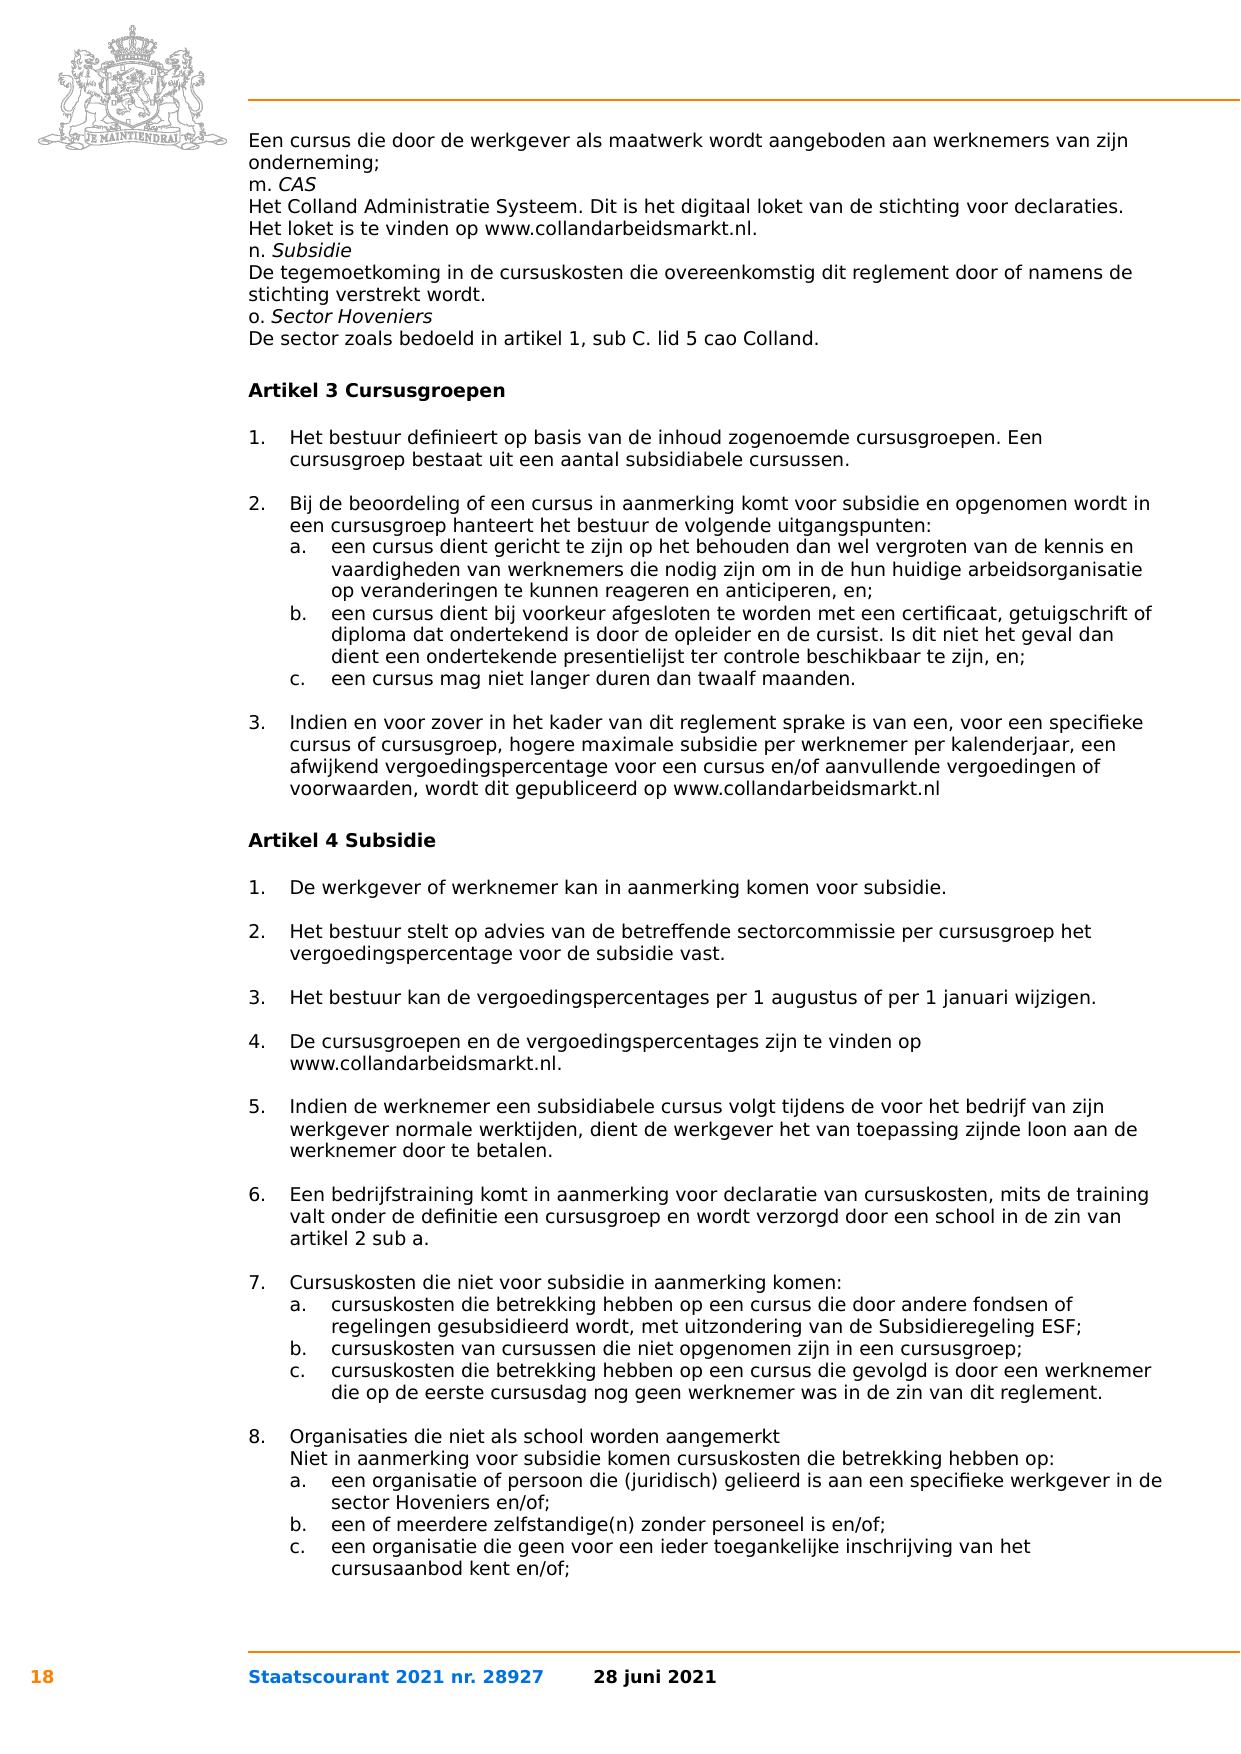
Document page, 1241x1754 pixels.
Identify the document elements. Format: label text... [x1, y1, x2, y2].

text a. een organisatie of persoon die (juridisch) gelieerd is aan een specifieke werkgever in de sector Hoveniers en/of; [289, 1470, 1163, 1514]
text Niet in aanmerking voor subsidie komen cursuskosten die betrekking hebben op: [289, 1448, 1163, 1470]
text De sector zoals bedoeld in artikel 1, sub C. lid 5 cao Colland. [248, 328, 1163, 350]
text 1. Het bestuur definieert op basis van de inhoud zogenoemde cursusgroepen. Een cursusgroep bestaat uit een aantal subsidiabele cursussen. [248, 427, 1163, 471]
picture [38, 25, 227, 150]
text 7. Cursuskosten die niet voor subsidie in aanmerking komen: [248, 1272, 1163, 1294]
text 1. De werkgever of werknemer kan in aanmerking komen voor subsidie. [248, 877, 1163, 899]
text De tegemoetkoming in de cursuskosten die overeenkomstig dit reglement door of namens de stichting verstrekt wordt. [248, 262, 1163, 306]
text Een cursus die door de werkgever als maatwerk wordt aangeboden aan werknemers van zijn onderneming; [248, 130, 1163, 174]
text 3. Indien en voor zover in het kader van dit reglement sprake is van een, voor een specifieke cursus of cursusgroep, hogere maximale subsidie per werknemer per kalenderjaar, een afwijkend vergoedingspercentage voor een cursus en/of aanvullende vergoedingen of voorwaarden, wordt dit gepubliceerd op www.collandarbeidsmarkt.nl [248, 712, 1163, 800]
text a. een cursus dient gericht te zijn op het behouden dan wel vergroten van de kennis en vaardigheden van werknemers die nodig zijn om in de hun huidige arbeidsorganisatie op veranderingen te kunnen reageren en anticiperen, en; [289, 536, 1163, 602]
text 4. De cursusgroepen en de vergoedingspercentages zijn te vinden op www.collandarbeidsmarkt.nl. [248, 1031, 1163, 1074]
text Het Colland Administratie Systeem. Dit is het digitaal loket van de stichting voor declaraties. Het loket is te vinden op www.collandarbeidsmarkt.nl. [248, 196, 1163, 240]
text c. een cursus mag niet langer duren dan twaalf maanden. [289, 668, 1163, 690]
subtitle Artikel 4 Subsidie [248, 830, 1163, 852]
text b. een cursus dient bij voorkeur afgesloten te worden met een certificaat, getuigschrift of diploma dat ondertekend is door de opleider en de cursist. Is dit niet het geval dan dient een ondertekende presentielijst ter controle beschikbaar te zijn, en; [289, 602, 1163, 668]
text b. cursuskosten van cursussen die niet opgenomen zijn in een cursusgroep; [289, 1338, 1163, 1360]
text 8. Organisaties die niet als school worden aangemerkt [248, 1426, 1163, 1448]
text n. Subsidie [248, 240, 1163, 262]
text 6. Een bedrijfstraining komt in aanmerking voor declaratie van cursuskosten, mits de training valt onder de definitie een cursusgroep en wordt verzorgd door een school in de zin van artikel 2 sub a. [248, 1184, 1163, 1250]
text b. een of meerdere zelfstandige(n) zonder personeel is en/of; [289, 1514, 1163, 1536]
text m. CAS [248, 174, 1163, 196]
text 5. Indien de werknemer een subsidiabele cursus volgt tijdens de voor het bedrijf van zijn werkgever normale werktijden, dient de werkgever het van toepassing zijnde loon aan de werknemer door te betalen. [248, 1096, 1163, 1162]
text a. cursuskosten die betrekking hebben op een cursus die door andere fondsen of regelingen gesubsidieerd wordt, met uitzondering van de Subsidieregeling ESF; [289, 1294, 1163, 1338]
text 3. Het bestuur kan de vergoedingspercentages per 1 augustus of per 1 januari wijzigen. [248, 987, 1163, 1009]
text o. Sector Hoveniers [248, 306, 1163, 328]
text c. cursuskosten die betrekking hebben op een cursus die gevolgd is door een werknemer die op de eerste cursusdag nog geen werknemer was in de zin van dit reglement. [289, 1360, 1163, 1404]
text 2. Bij de beoordeling of een cursus in aanmerking komt voor subsidie en opgenomen wordt in een cursusgroep hanteert het bestuur de volgende uitgangspunten: [248, 492, 1163, 536]
subtitle Artikel 3 Cursusgroepen [248, 380, 1163, 402]
text c. een organisatie die geen voor een ieder toegankelijke inschrijving van het cursusaanbod kent en/of; [289, 1536, 1163, 1580]
text 2. Het bestuur stelt op advies van de betreffende sectorcommissie per cursusgroep het vergoedingspercentage voor de subsidie vast. [248, 921, 1163, 965]
